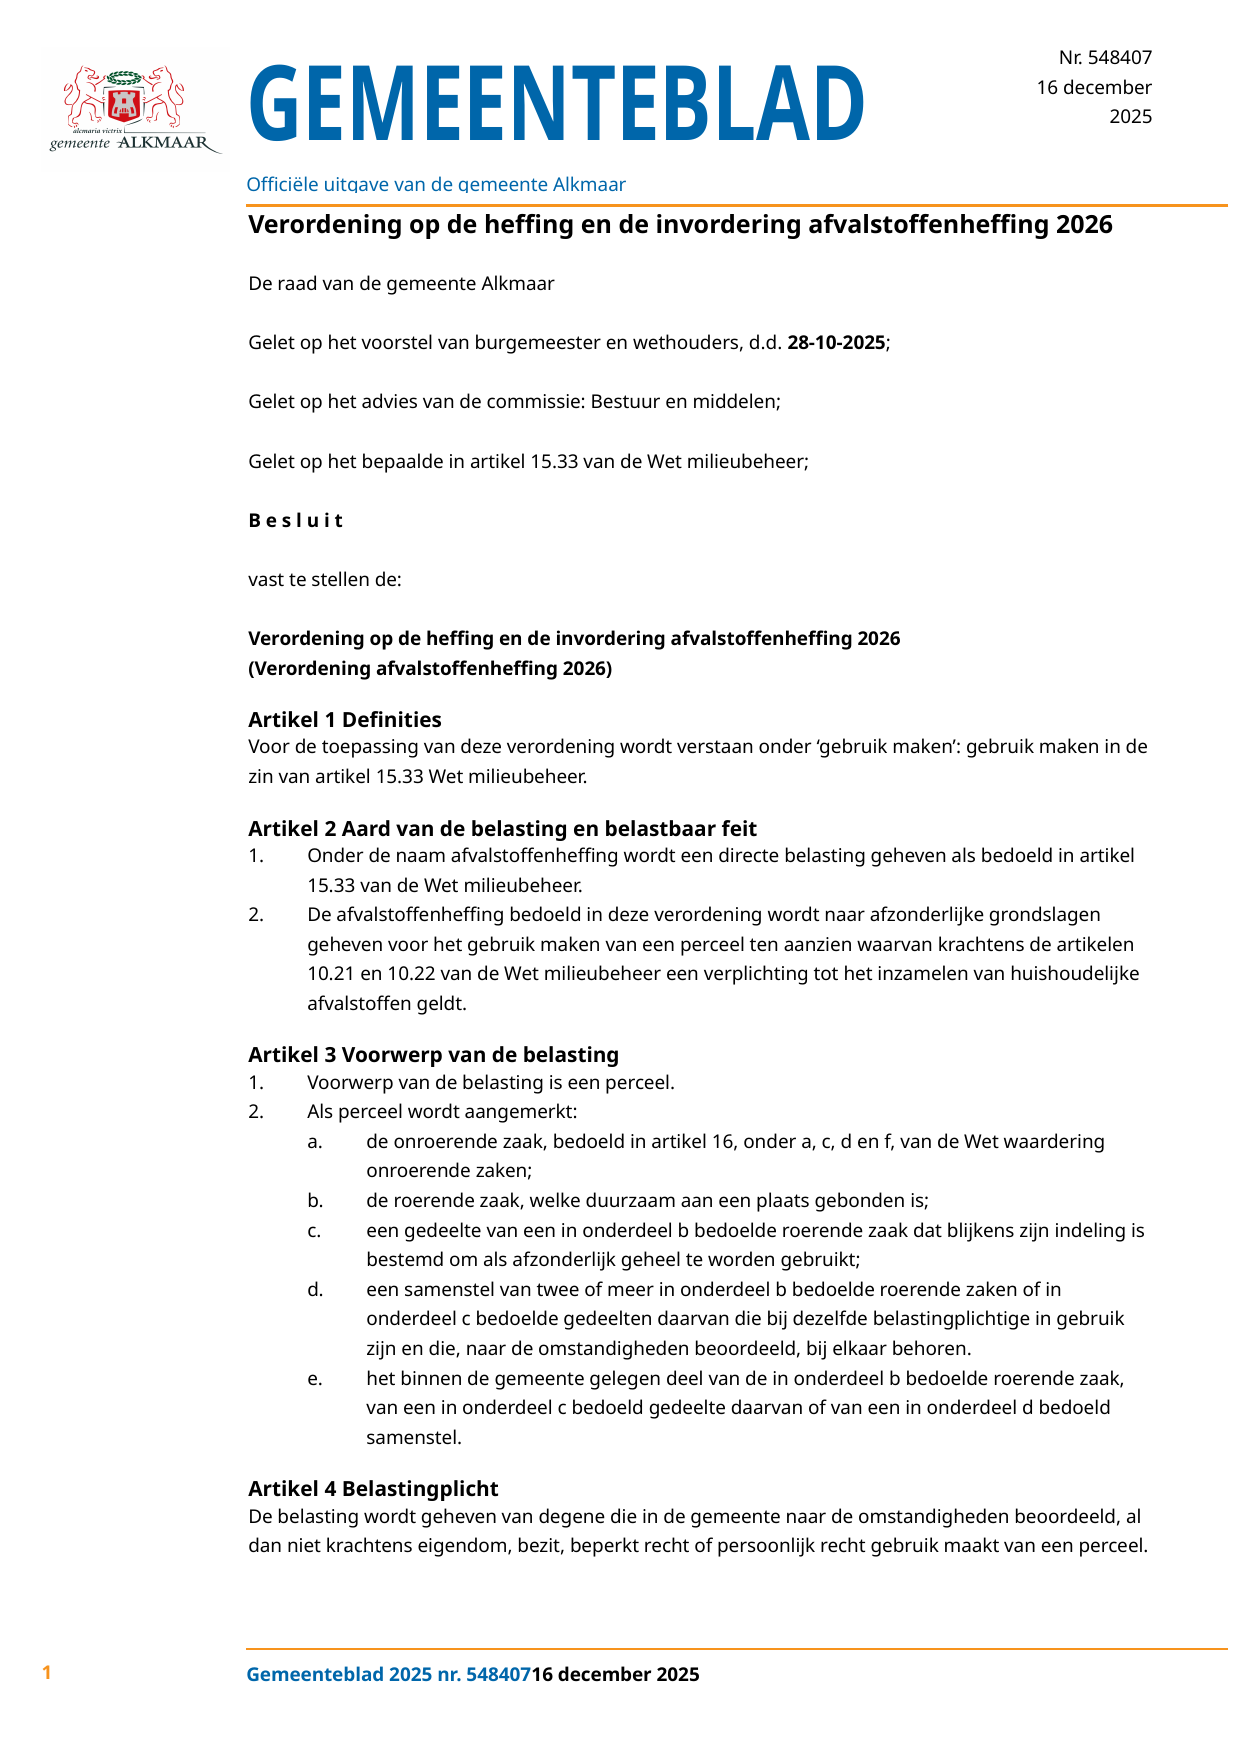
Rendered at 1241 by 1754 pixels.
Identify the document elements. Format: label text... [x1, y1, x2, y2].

text Verordening op de heffing en de invordering afvalstoffenheffing 2026 [248, 625, 1152, 651]
text De raad van de gemeente Alkmaar [248, 270, 1152, 296]
text Voor de toepassing van deze verordening wordt verstaan onder ‘gebruik maken’: gebruik maken in de zin van artikel 15.33 Wet milieubeheer. [248, 734, 1152, 789]
text Gelet op het advies van de commissie: Bestuur en middelen; [248, 389, 1152, 414]
list Voorwerp van de belasting is een perceel. [248, 1069, 1152, 1095]
text Gelet op het bepaalde in artikel 15.33 van de Wet milieubeheer; [248, 448, 1152, 473]
picture [41, 47, 231, 172]
text Verordening op de heffing en de invordering afvalstoffenheffing 2026 [248, 207, 1152, 241]
text Artikel 3 Voorwerp van de belasting [248, 1041, 1152, 1069]
text vast te stellen de: [248, 566, 1152, 592]
text De belasting wordt geheven van degene die in de gemeente naar de omstandigheden beoordeeld, al dan niet krachtens eigendom, bezit, beperkt recht of persoonlijk recht gebruik maakt van een perceel. [248, 1503, 1152, 1558]
text Artikel 4 Belastingplicht [248, 1474, 1152, 1503]
text B e s l u i t [248, 507, 1152, 533]
list de onroerende zaak, bedoeld in artikel 16, onder a, c, d en f, van de Wet waardering onroerende zaken; [307, 1128, 1152, 1183]
text Artikel 2 Aard van de belasting en belastbaar feit [248, 814, 1152, 842]
text (Verordening afvalstoffenheffing 2026) [248, 655, 1152, 681]
list het binnen de gemeente gelegen deel van de in onderdeel b bedoelde roerende zaak, van een in onderdeel c bedoeld gedeelte daarvan of van een in onderdeel d bedoeld samenstel. [307, 1365, 1152, 1450]
list De afvalstoffenheffing bedoeld in deze verordening wordt naar afzonderlijke grondslagen geheven voor het gebruik maken van een perceel ten aanzien waarvan krachtens de artikelen 10.21 en 10.22 van de Wet milieubeheer een verplichting tot het inzamelen van huishoudelijke afvalstoffen geldt. [248, 901, 1152, 1016]
list Als perceel wordt aangemerkt: [248, 1098, 1152, 1124]
text Gelet op het voorstel van burgemeester en wethouders, d.d. 28-10-2025; [248, 329, 1152, 355]
text Artikel 1 Definities [248, 705, 1152, 734]
list een gedeelte van een in onderdeel b bedoelde roerende zaak dat blijkens zijn indeling is bestemd om als afzonderlijk geheel te worden gebruikt; [307, 1217, 1152, 1272]
list de roerende zaak, welke duurzaam aan een plaats gebonden is; [307, 1187, 1152, 1213]
list een samenstel van twee of meer in onderdeel b bedoelde roerende zaken of in onderdeel c bedoelde gedeelten daarvan die bij dezelfde belastingplichtige in gebruik zijn en die, naar de omstandigheden beoordeeld, bij elkaar behoren. [307, 1276, 1152, 1361]
list Onder de naam afvalstoffenheffing wordt een directe belasting geheven als bedoeld in artikel 15.33 van de Wet milieubeheer. [248, 842, 1152, 897]
